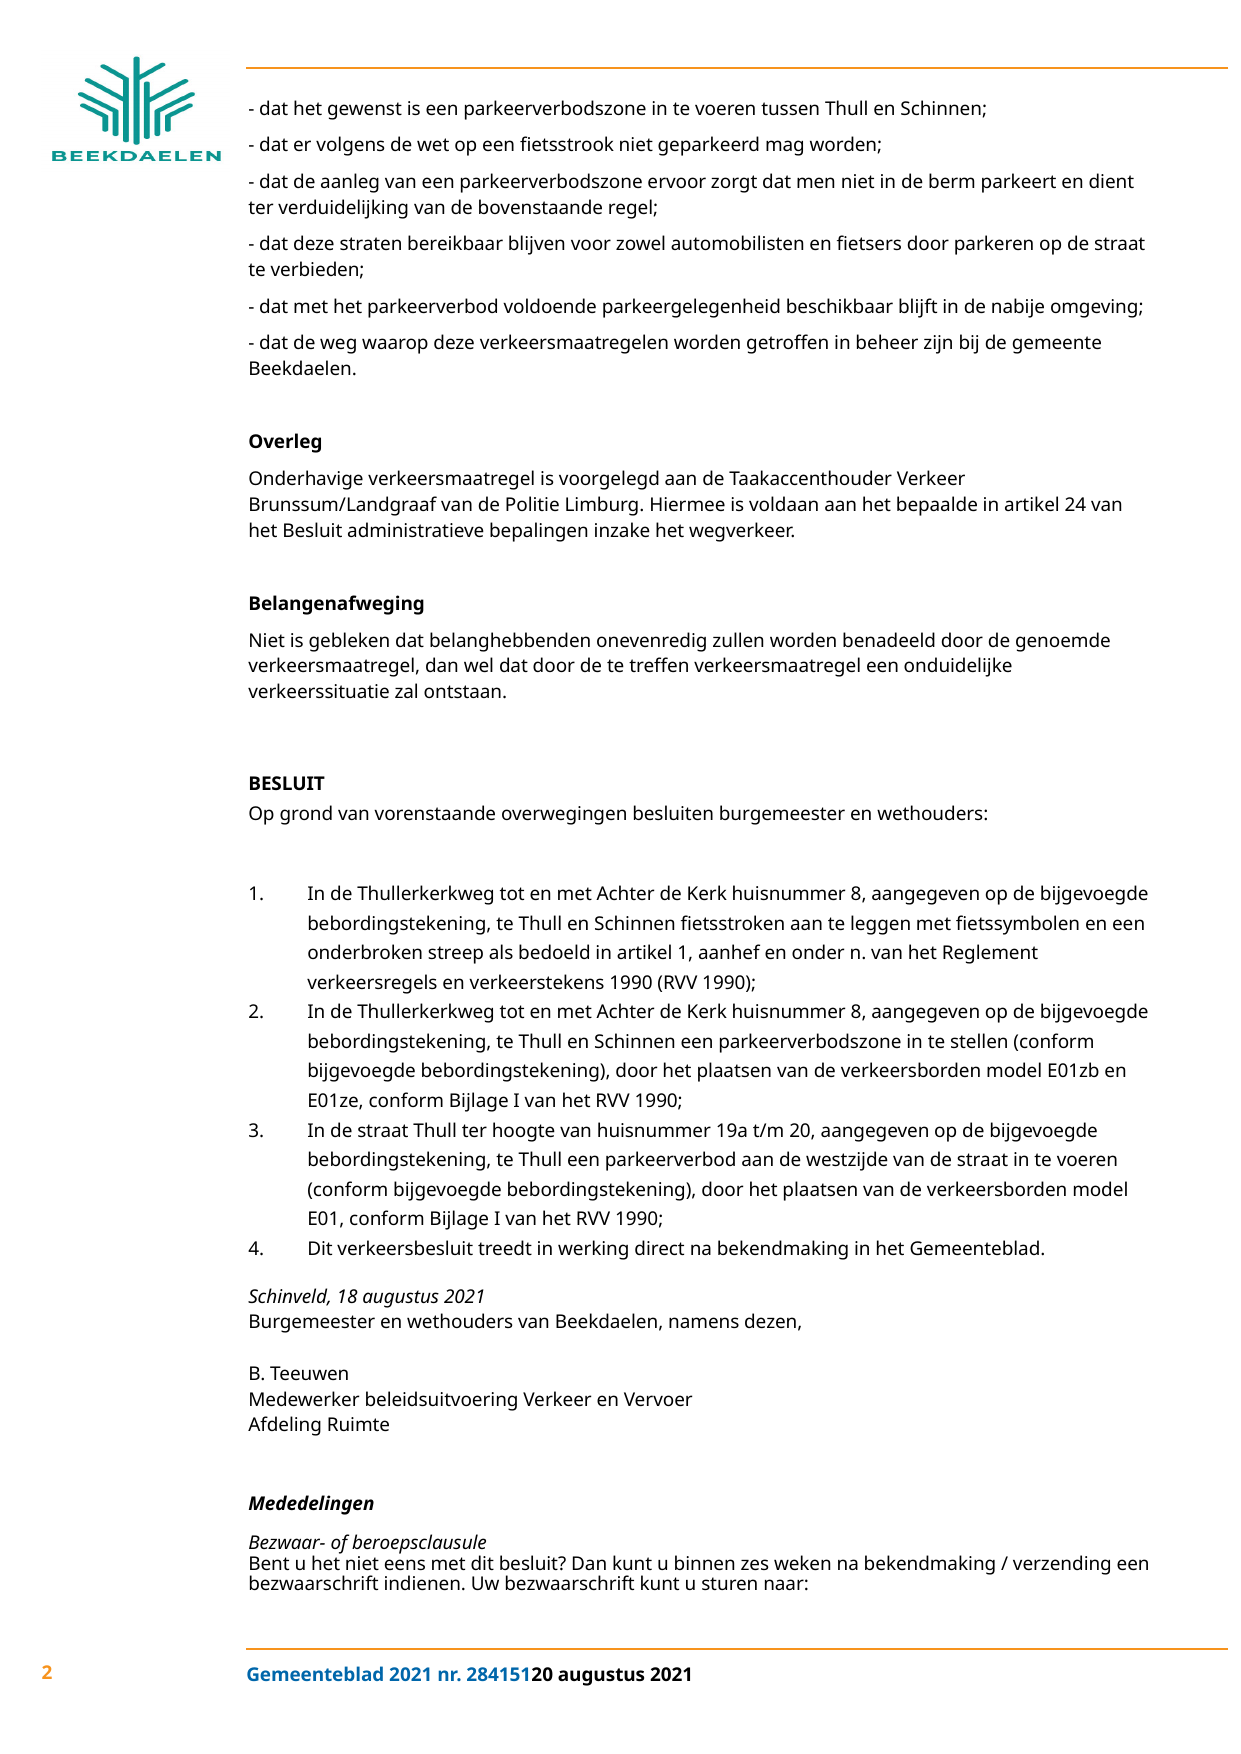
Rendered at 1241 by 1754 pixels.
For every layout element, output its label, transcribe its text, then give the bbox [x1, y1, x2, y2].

text - dat het gewenst is een parkeerverbodszone in te voeren tussen Thull en Schinnen; [248, 95, 1152, 121]
text Overleg [248, 429, 1152, 454]
picture [41, 47, 231, 172]
list In de Thullerkerkweg tot en met Achter de Kerk huisnummer 8, aangegeven op de bijgevoegde bebordingstekening, te Thull en Schinnen fietsstroken aan te leggen met fietssymbolen en een onderbroken streep als bedoeld in artikel 1, aanhef en onder n. van het Reglement verkeersregels en verkeerstekens 1990 (RVV 1990); [248, 880, 1152, 994]
text Schinveld, 18 augustus 2021 [248, 1283, 1152, 1309]
text Burgemeester en wethouders van Beekdaelen, namens dezen, [248, 1309, 1152, 1334]
text Bent u het niet eens met dit besluit? Dan kunt u binnen zes weken na bekendmaking / verzending een bezwaarschrift indienen. Uw bezwaarschrift kunt u sturen naar: [248, 1555, 1152, 1594]
list In de straat Thull ter hoogte van huisnummer 19a t/m 20, aangegeven op de bijgevoegde bebordingstekening, te Thull een parkeerverbod aan de westzijde van de straat in te voeren (conform bijgevoegde bebordingstekening), door het plaatsen van de verkeersborden model E01, conform Bijlage I van het RVV 1990; [248, 1117, 1152, 1231]
text - dat er volgens de wet op een fietsstrook niet geparkeerd mag worden; [248, 131, 1152, 157]
text B. Teeuwen [248, 1360, 1152, 1386]
text Belangenafweging [248, 590, 1152, 616]
text - dat de aanleg van een parkeerverbodszone ervoor zorgt dat men niet in de berm parkeert en dient ter verduidelijking van de bovenstaande regel; [248, 168, 1152, 219]
text Medewerker beleidsuitvoering Verkeer en Vervoer [248, 1386, 1152, 1412]
list Dit verkeersbesluit treedt in werking direct na bekendmaking in het Gemeenteblad. [248, 1235, 1152, 1261]
text - dat met het parkeerverbod voldoende parkeergelegenheid beschikbaar blijft in de nabije omgeving; [248, 293, 1152, 319]
text - dat deze straten bereikbaar blijven voor zowel automobilisten en fietsers door parkeren op de straat te verbieden; [248, 231, 1152, 282]
text Onderhavige verkeersmaatregel is voorgelegd aan de Taakaccenthouder Verkeer Brunssum/Landgraaf van de Politie Limburg. Hiermee is voldaan aan het bepaalde in artikel 24 van het Besluit administratieve bepalingen inzake het wegverkeer. [248, 465, 1152, 542]
text Bezwaar- of beroepsclausule [248, 1529, 1152, 1555]
list In de Thullerkerkweg tot en met Achter de Kerk huisnummer 8, aangegeven op de bijgevoegde bebordingstekening, te Thull en Schinnen een parkeerverbodszone in te stellen (conform bijgevoegde bebordingstekening), door het plaatsen van de verkeersborden model E01zb en E01ze, conform Bijlage I van het RVV 1990; [248, 998, 1152, 1113]
text Niet is gebleken dat belanghebbenden onevenredig zullen worden benadeeld door de genoemde verkeersmaatregel, dan wel dat door de te treffen verkeersmaatregel een onduidelijke verkeerssituatie zal ontstaan. [248, 627, 1152, 704]
text Afdeling Ruimte [248, 1412, 1152, 1437]
text - dat de weg waarop deze verkeersmaatregelen worden getroffen in beheer zijn bij de gemeente Beekdaelen. [248, 329, 1152, 381]
text BESLUIT [248, 771, 1152, 796]
text Mededelingen [248, 1490, 1152, 1516]
text Op grond van vorenstaande overwegingen besluiten burgemeester en wethouders: [248, 800, 1152, 826]
